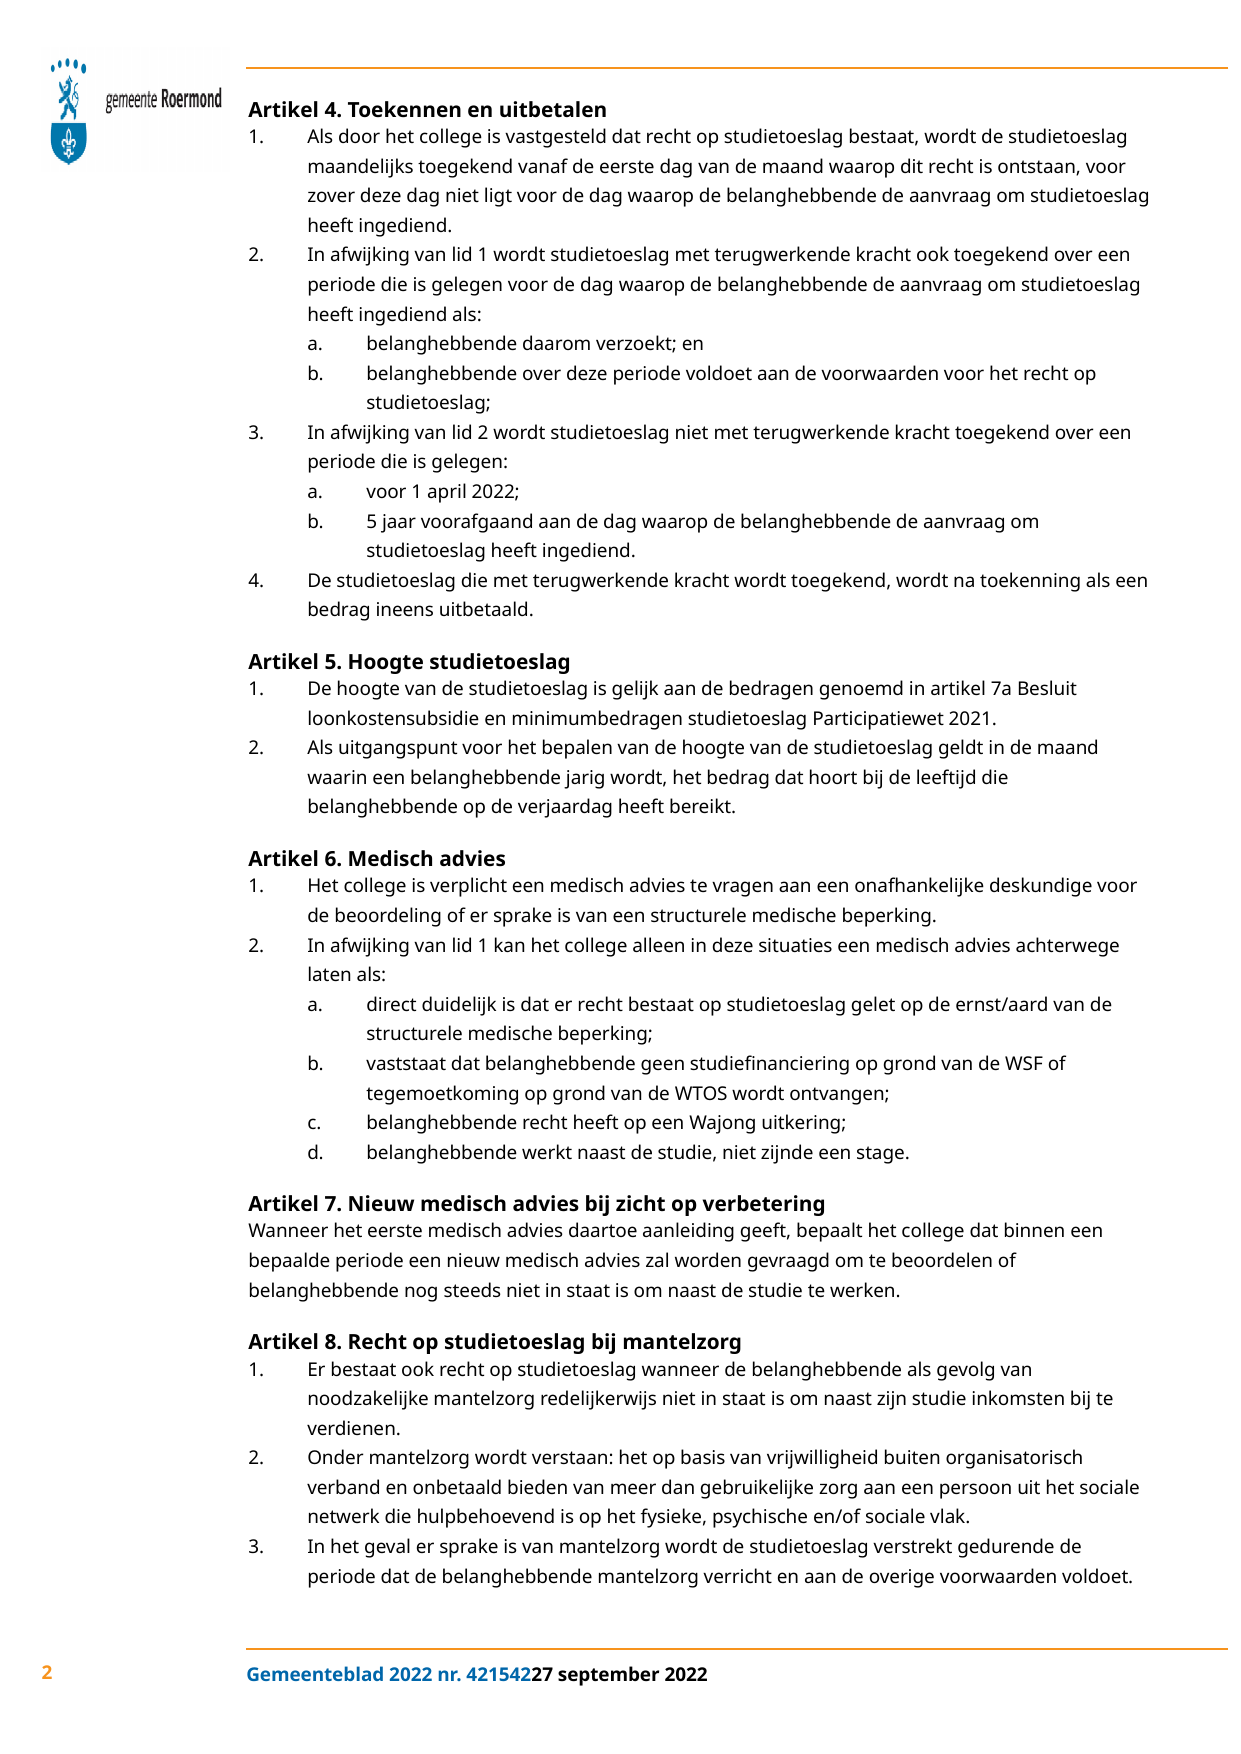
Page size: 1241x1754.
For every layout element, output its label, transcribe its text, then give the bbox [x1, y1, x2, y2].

list belanghebbende over deze periode voldoet aan de voorwaarden voor het recht op studietoeslag; [307, 360, 1152, 415]
list De studietoeslag die met terugwerkende kracht wordt toegekend, wordt na toekenning als een bedrag ineens uitbetaald. [248, 567, 1152, 622]
text bepaalde periode een nieuw medisch advies zal worden gevraagd om te beoordelen of belanghebbende nog steeds niet in staat is om naast de studie te werken. [248, 1247, 1152, 1303]
list 5 jaar voorafgaand aan de dag waarop de belanghebbende de aanvraag om studietoeslag heeft ingediend. [307, 508, 1152, 563]
text Artikel 6. Medisch advies [248, 844, 1152, 873]
list Als door het college is vastgesteld dat recht op studietoeslag bestaat, wordt de studietoeslag maandelijks toegekend vanaf de eerste dag van de maand waarop dit recht is ontstaan, voor zover deze dag niet ligt voor de dag waarop de belanghebbende de aanvraag om studietoeslag heeft ingediend. [248, 123, 1152, 238]
list direct duidelijk is dat er recht bestaat op studietoeslag gelet op de ernst/aard van de structurele medische beperking; [307, 991, 1152, 1046]
list Onder mantelzorg wordt verstaan: het op basis van vrijwilligheid buiten organisatorisch verband en onbetaald bieden van meer dan gebruikelijke zorg aan een persoon uit het sociale netwerk die hulpbehoevend is op het fysieke, psychische en/of sociale vlak. [248, 1444, 1152, 1529]
picture [41, 47, 231, 172]
list voor 1 april 2022; [307, 478, 1152, 504]
list belanghebbende recht heeft op een Wajong uitkering; [307, 1109, 1152, 1135]
list Er bestaat ook recht op studietoeslag wanneer de belanghebbende als gevolg van noodzakelijke mantelzorg redelijkerwijs niet in staat is om naast zijn studie inkomsten bij te verdienen. [248, 1356, 1152, 1441]
list De hoogte van de studietoeslag is gelijk aan de bedragen genoemd in artikel 7a Besluit loonkostensubsidie en minimumbedragen studietoeslag Participatiewet 2021. [248, 675, 1152, 731]
text Artikel 5. Hoogte studietoeslag [248, 647, 1152, 675]
text Artikel 8. Recht op studietoeslag bij mantelzorg [248, 1327, 1152, 1356]
text Artikel 7. Nieuw medisch advies bij zicht op verbetering [248, 1189, 1152, 1218]
list In afwijking van lid 1 kan het college alleen in deze situaties een medisch advies achterwege laten als: [248, 932, 1152, 987]
list In het geval er sprake is van mantelzorg wordt de studietoeslag verstrekt gedurende de periode dat de belanghebbende mantelzorg verricht en aan de overige voorwaarden voldoet. [248, 1533, 1152, 1588]
text Artikel 4. Toekennen en uitbetalen [248, 95, 1152, 123]
list In afwijking van lid 1 wordt studietoeslag met terugwerkende kracht ook toegekend over een periode die is gelegen voor de dag waarop de belanghebbende de aanvraag om studietoeslag heeft ingediend als: [248, 242, 1152, 326]
text Wanneer het eerste medisch advies daartoe aanleiding geeft, bepaalt het college dat binnen een [248, 1218, 1152, 1243]
list belanghebbende daarom verzoekt; en [307, 330, 1152, 356]
list In afwijking van lid 2 wordt studietoeslag niet met terugwerkende kracht toegekend over een periode die is gelegen: [248, 419, 1152, 474]
list Het college is verplicht een medisch advies te vragen aan een onafhankelijke deskundige voor de beoordeling of er sprake is van een structurele medische beperking. [248, 873, 1152, 928]
list Als uitgangspunt voor het bepalen van de hoogte van de studietoeslag geldt in de maand waarin een belanghebbende jarig wordt, het bedrag dat hoort bij de leeftijd die belanghebbende op de verjaardag heeft bereikt. [248, 734, 1152, 819]
list belanghebbende werkt naast de studie, niet zijnde een stage. [307, 1139, 1152, 1164]
list vaststaat dat belanghebbende geen studiefinanciering op grond van de WSF of tegemoetkoming op grond van de WTOS wordt ontvangen; [307, 1050, 1152, 1105]
